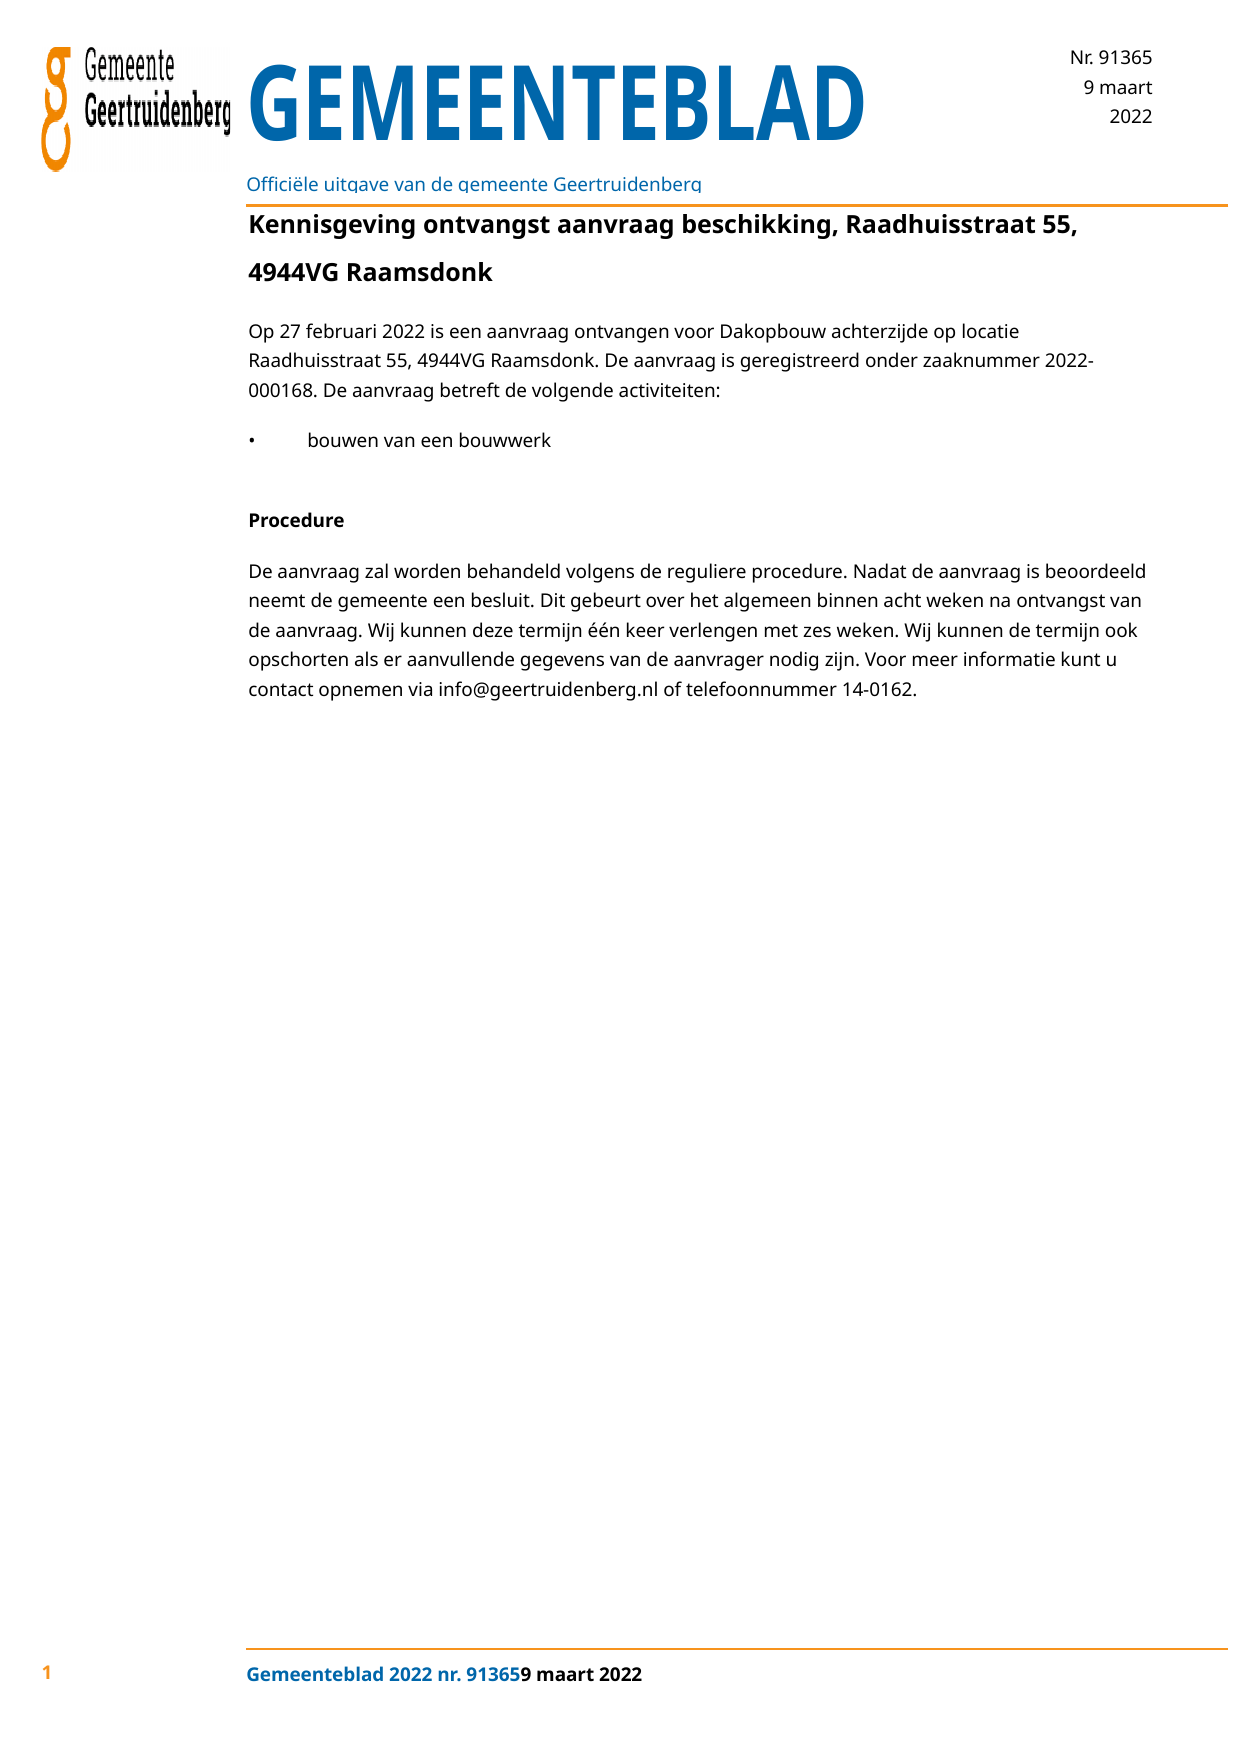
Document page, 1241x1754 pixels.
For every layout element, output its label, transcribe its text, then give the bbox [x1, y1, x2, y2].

list bouwen van een bouwwerk [248, 427, 1152, 453]
text Procedure [248, 507, 1152, 533]
picture [41, 47, 231, 172]
text De aanvraag zal worden behandeld volgens de reguliere procedure. Nadat de aanvraag is beoordeeld neemt de gemeente een besluit. Dit gebeurt over het algemeen binnen acht weken na ontvangst van de aanvraag. Wij kunnen deze termijn één keer verlengen met zes weken. Wij kunnen de termijn ook opschorten als er aanvullende gegevens van de aanvrager nodig zijn. Voor meer informatie kunt u contact opnemen via info@geertruidenberg.nl of telefoonnummer 14-0162. [248, 558, 1152, 702]
text Kennisgeving ontvangst aanvraag beschikking, Raadhuisstraat 55, 4944VG Raamsdonk [248, 207, 1152, 288]
text Op 27 februari 2022 is een aanvraag ontvangen voor Dakopbouw achterzijde op locatie Raadhuisstraat 55, 4944VG Raamsdonk. De aanvraag is geregistreerd onder zaaknummer 2022-000168. De aanvraag betreft de volgende activiteiten: [248, 318, 1152, 403]
